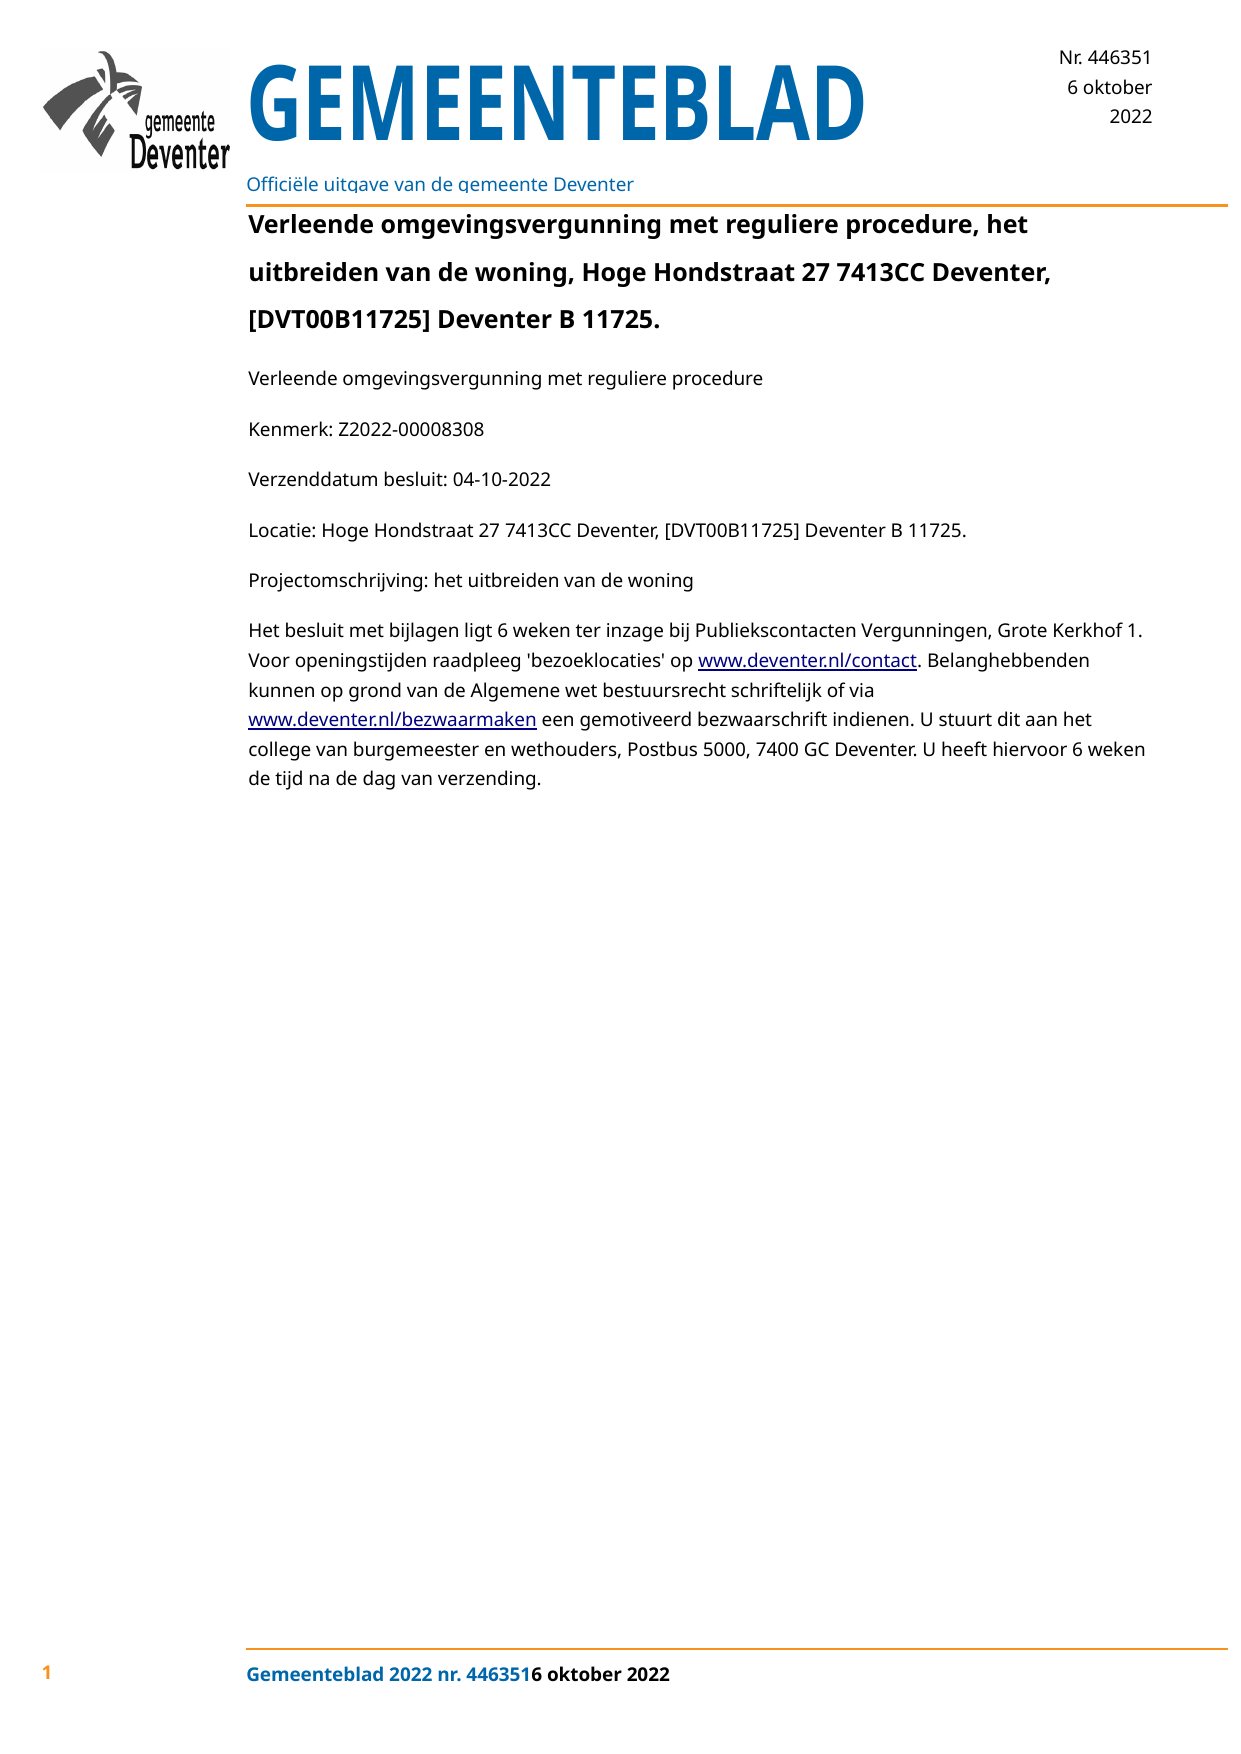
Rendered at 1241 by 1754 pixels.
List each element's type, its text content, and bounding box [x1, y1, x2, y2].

text Projectomschrijving: het uitbreiden van de woning [248, 567, 1152, 593]
picture [41, 47, 231, 172]
text Verleende omgevingsvergunning met reguliere procedure [248, 366, 1152, 391]
text Verleende omgevingsvergunning met reguliere procedure, het uitbreiden van de woning, Hoge Hondstraat 27 7413CC Deventer, [DVT00B11725] Deventer B 11725. [248, 207, 1152, 336]
text Verzenddatum besluit: 04-10-2022 [248, 466, 1152, 492]
text Het besluit met bijlagen ligt 6 weken ter inzage bij Publiekscontacten Vergunningen, Grote Kerkhof 1. Voor openingstijden raadpleeg 'bezoeklocaties' op www.deventer.nl/contact. Belanghebbenden kunnen op grond van de Algemene wet bestuursrecht schriftelijk of via www.deventer.nl/bezwaarmaken een gemotiveerd bezwaarschrift indienen. U stuurt dit aan het college van burgemeester en wethouders, Postbus 5000, 7400 GC Deventer. U heeft hiervoor 6 weken de tijd na de dag van verzending. [248, 618, 1152, 791]
text Kenmerk: Z2022-00008308 [248, 416, 1152, 442]
text Locatie: Hoge Hondstraat 27 7413CC Deventer, [DVT00B11725] Deventer B 11725. [248, 517, 1152, 542]
